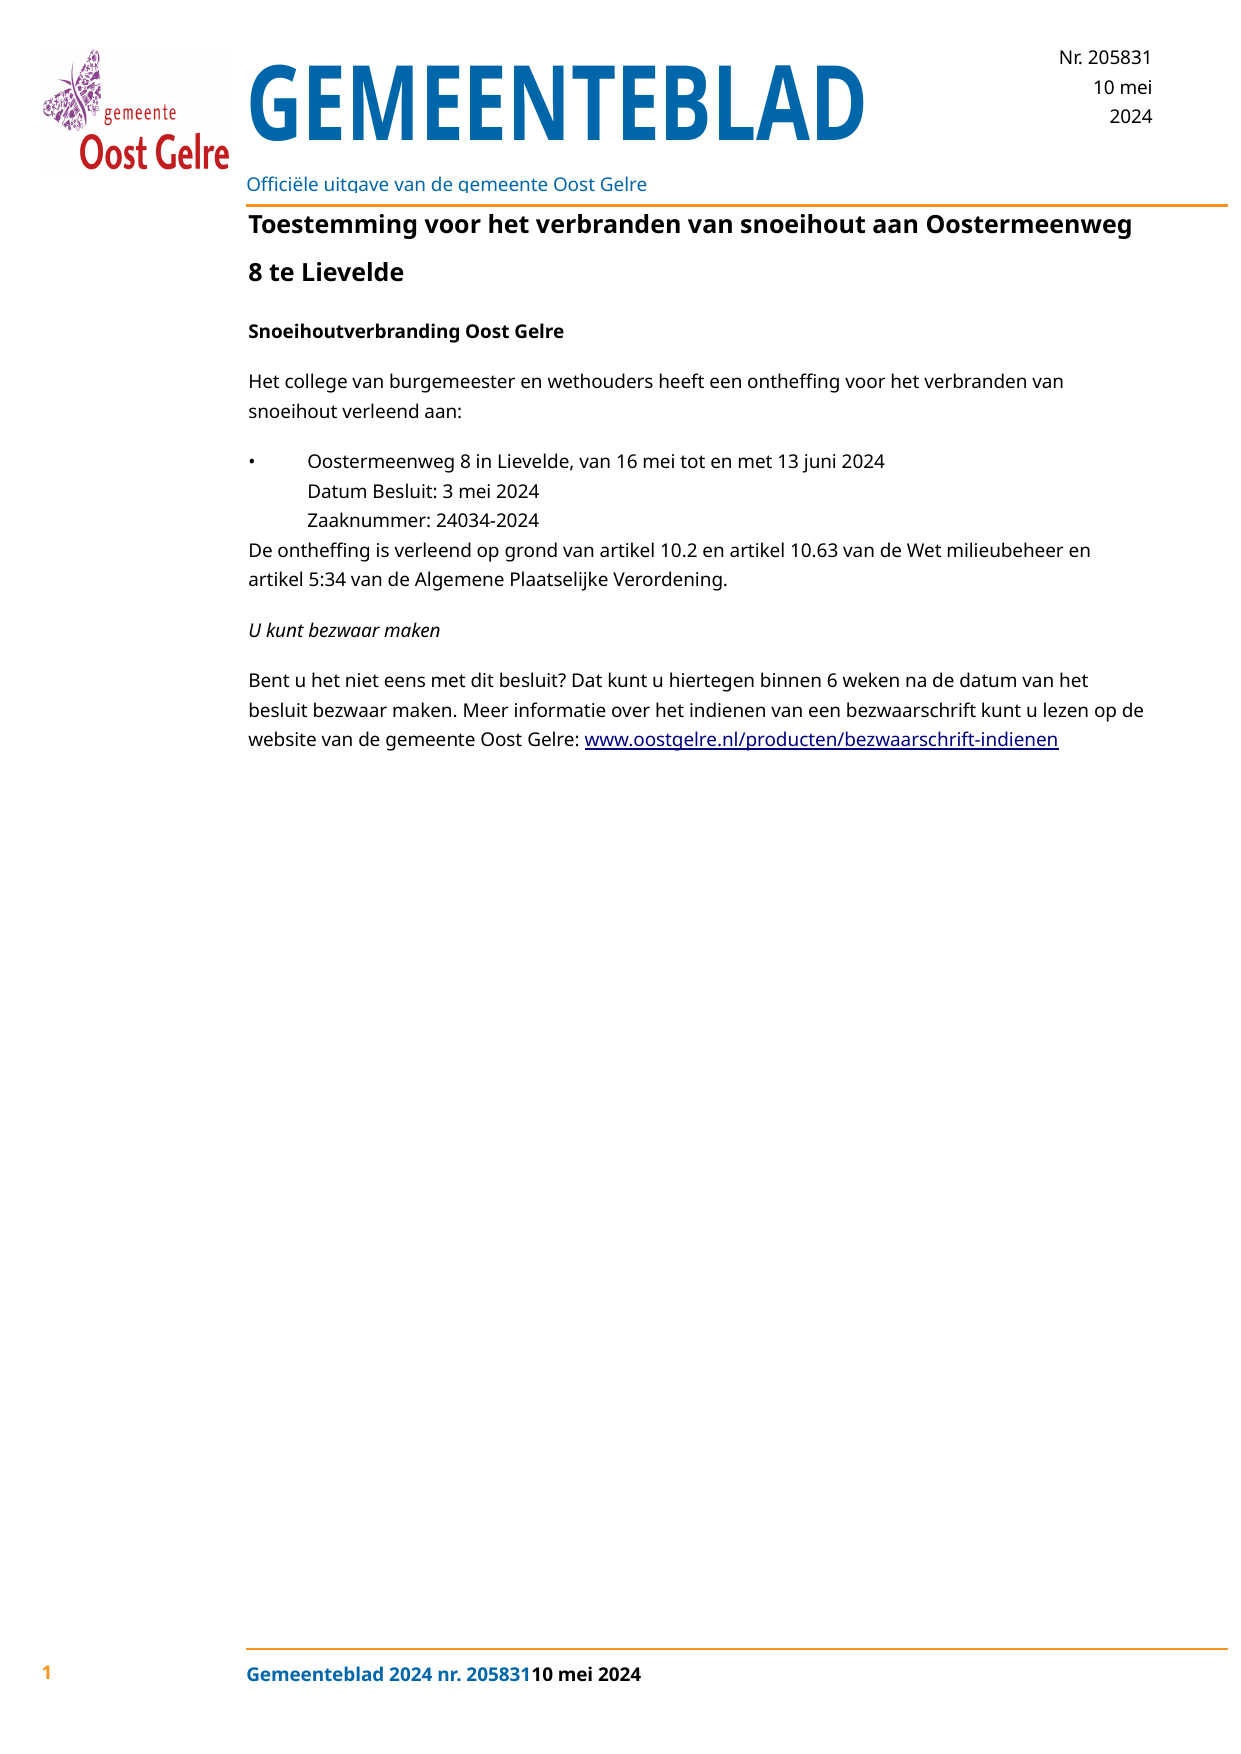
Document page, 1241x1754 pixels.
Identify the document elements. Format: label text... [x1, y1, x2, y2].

text Bent u het niet eens met dit besluit? Dat kunt u hiertegen binnen 6 weken na de datum van het besluit bezwaar maken. Meer informatie over het indienen van een bezwaarschrift kunt u lezen op de website van de gemeente Oost Gelre: www.oostgelre.nl/producten/bezwaarschrift-indienen [248, 667, 1152, 752]
text U kunt bezwaar maken [248, 617, 1152, 643]
text Het college van burgemeester en wethouders heeft een ontheffing voor het verbranden van snoeihout verleend aan: [248, 368, 1152, 424]
text De ontheffing is verleend op grond van artikel 10.2 en artikel 10.63 van de Wet milieubeheer en artikel 5:34 van de Algemene Plaatselijke Verordening. [248, 537, 1152, 592]
list Oostermeenweg 8 in Lievelde, van 16 mei tot en met 13 juni 2024 [248, 448, 1152, 474]
text Snoeihoutverbranding Oost Gelre [248, 318, 1152, 344]
picture [41, 47, 231, 172]
text Toestemming voor het verbranden van snoeihout aan Oostermeenweg 8 te Lievelde [248, 207, 1152, 288]
list Datum Besluit: 3 mei 2024 [248, 478, 1152, 504]
list Zaaknummer: 24034-2024 [248, 507, 1152, 533]
